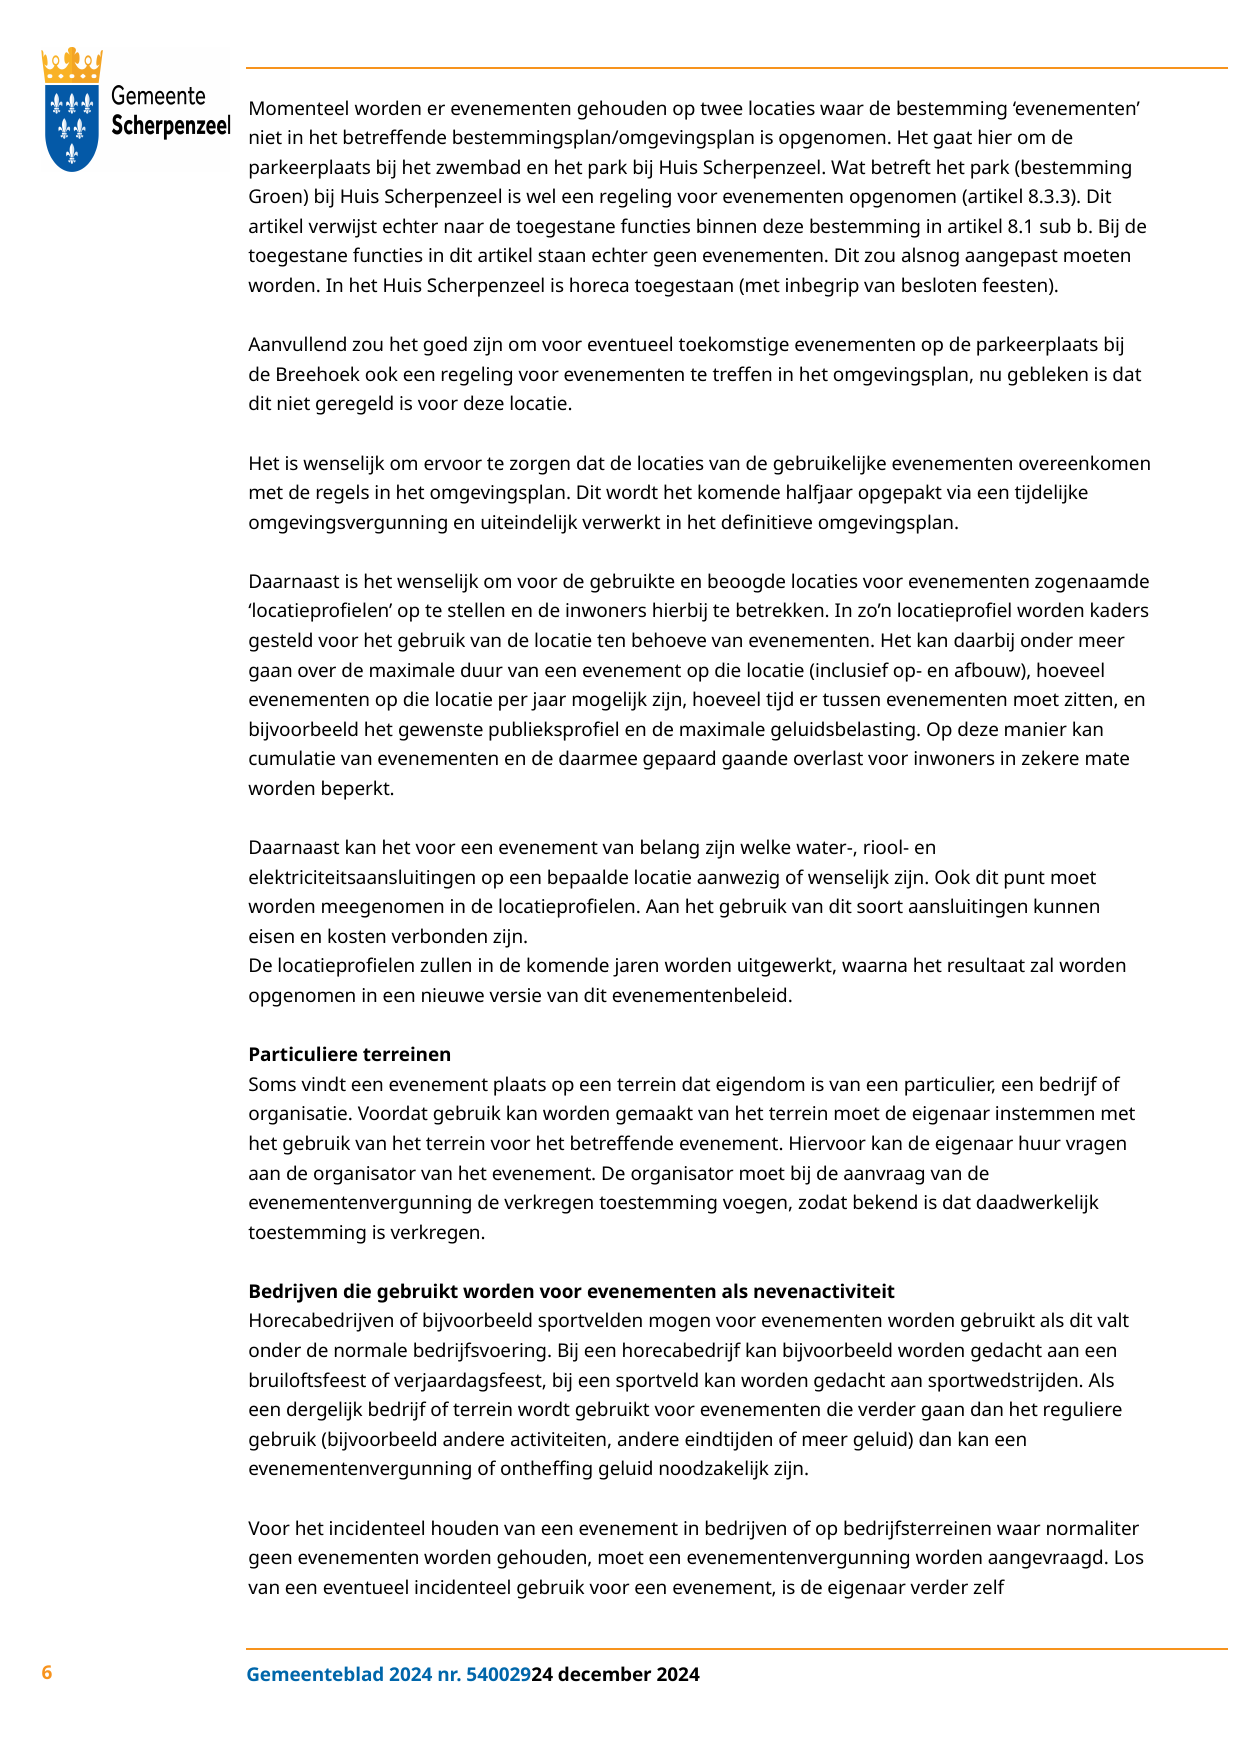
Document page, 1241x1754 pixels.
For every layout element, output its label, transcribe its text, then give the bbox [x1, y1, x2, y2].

picture [41, 47, 231, 172]
text Het is wenselijk om ervoor te zorgen dat de locaties van de gebruikelijke evenementen overeenkomen met de regels in het omgevingsplan. Dit wordt het komende halfjaar opgepakt via een tijdelijke omgevingsvergunning en uiteindelijk verwerkt in het definitieve omgevingsplan. [248, 450, 1152, 535]
text Horecabedrijven of bijvoorbeeld sportvelden mogen voor evenementen worden gebruikt als dit valt onder de normale bedrijfsvoering. Bij een horecabedrijf kan bijvoorbeeld worden gedacht aan een bruiloftsfeest of verjaardagsfeest, bij een sportveld kan worden gedacht aan sportwedstrijden. Als een dergelijk bedrijf of terrein wordt gebruikt voor evenementen die verder gaan dan het reguliere gebruik (bijvoorbeeld andere activiteiten, andere eindtijden of meer geluid) dan kan een evenementenvergunning of ontheffing geluid noodzakelijk zijn. [248, 1308, 1152, 1481]
text Particuliere terreinen [248, 1041, 1152, 1067]
text Voor het incidenteel houden van een evenement in bedrijven of op bedrijfsterreinen waar normaliter geen evenementen worden gehouden, moet een evenementenvergunning worden aangevraagd. Los van een eventueel incidenteel gebruik voor een evenement, is de eigenaar verder zelf [248, 1515, 1152, 1600]
text Momenteel worden er evenementen gehouden op twee locaties waar de bestemming ‘evenementen’ niet in het betreffende bestemmingsplan/omgevingsplan is opgenomen. Het gaat hier om de parkeerplaats bij het zwembad en het park bij Huis Scherpenzeel. Wat betreft het park (bestemming Groen) bij Huis Scherpenzeel is wel een regeling voor evenementen opgenomen (artikel 8.3.3). Dit artikel verwijst echter naar de toegestane functies binnen deze bestemming in artikel 8.1 sub b. Bij de toegestane functies in dit artikel staan echter geen evenementen. Dit zou alsnog aangepast moeten worden. In het Huis Scherpenzeel is horeca toegestaan (met inbegrip van besloten feesten). [248, 95, 1152, 298]
text Bedrijven die gebruikt worden voor evenementen als nevenactiviteit [248, 1278, 1152, 1304]
text Soms vindt een evenement plaats op een terrein dat eigendom is van een particulier, een bedrijf of organisatie. Voordat gebruik kan worden gemaakt van het terrein moet de eigenaar instemmen met het gebruik van het terrein voor het betreffende evenement. Hiervoor kan de eigenaar huur vragen aan de organisator van het evenement. De organisator moet bij de aanvraag van de evenementenvergunning de verkregen toestemming voegen, zodat bekend is dat daadwerkelijk toestemming is verkregen. [248, 1071, 1152, 1245]
text De locatieprofielen zullen in de komende jaren worden uitgewerkt, waarna het resultaat zal worden opgenomen in een nieuwe versie van dit evenementenbeleid. [248, 953, 1152, 1008]
text Aanvullend zou het goed zijn om voor eventueel toekomstige evenementen op de parkeerplaats bij de Breehoek ook een regeling voor evenementen te treffen in het omgevingsplan, nu gebleken is dat dit niet geregeld is voor deze locatie. [248, 331, 1152, 416]
text Daarnaast kan het voor een evenement van belang zijn welke water-, riool- en elektriciteitsaansluitingen op een bepaalde locatie aanwezig of wenselijk zijn. Ook dit punt moet worden meegenomen in de locatieprofielen. Aan het gebruik van dit soort aansluitingen kunnen eisen en kosten verbonden zijn. [248, 834, 1152, 949]
text Daarnaast is het wenselijk om voor de gebruikte en beoogde locaties voor evenementen zogenaamde ‘locatieprofielen’ op te stellen en de inwoners hierbij te betrekken. In zo’n locatieprofiel worden kaders gesteld voor het gebruik van de locatie ten behoeve van evenementen. Het kan daarbij onder meer gaan over de maximale duur van een evenement op die locatie (inclusief op- en afbouw), hoeveel evenementen op die locatie per jaar mogelijk zijn, hoeveel tijd er tussen evenementen moet zitten, en bijvoorbeeld het gewenste publieksprofiel en de maximale geluidsbelasting. Op deze manier kan cumulatie van evenementen en de daarmee gepaard gaande overlast voor inwoners in zekere mate worden beperkt. [248, 568, 1152, 801]
